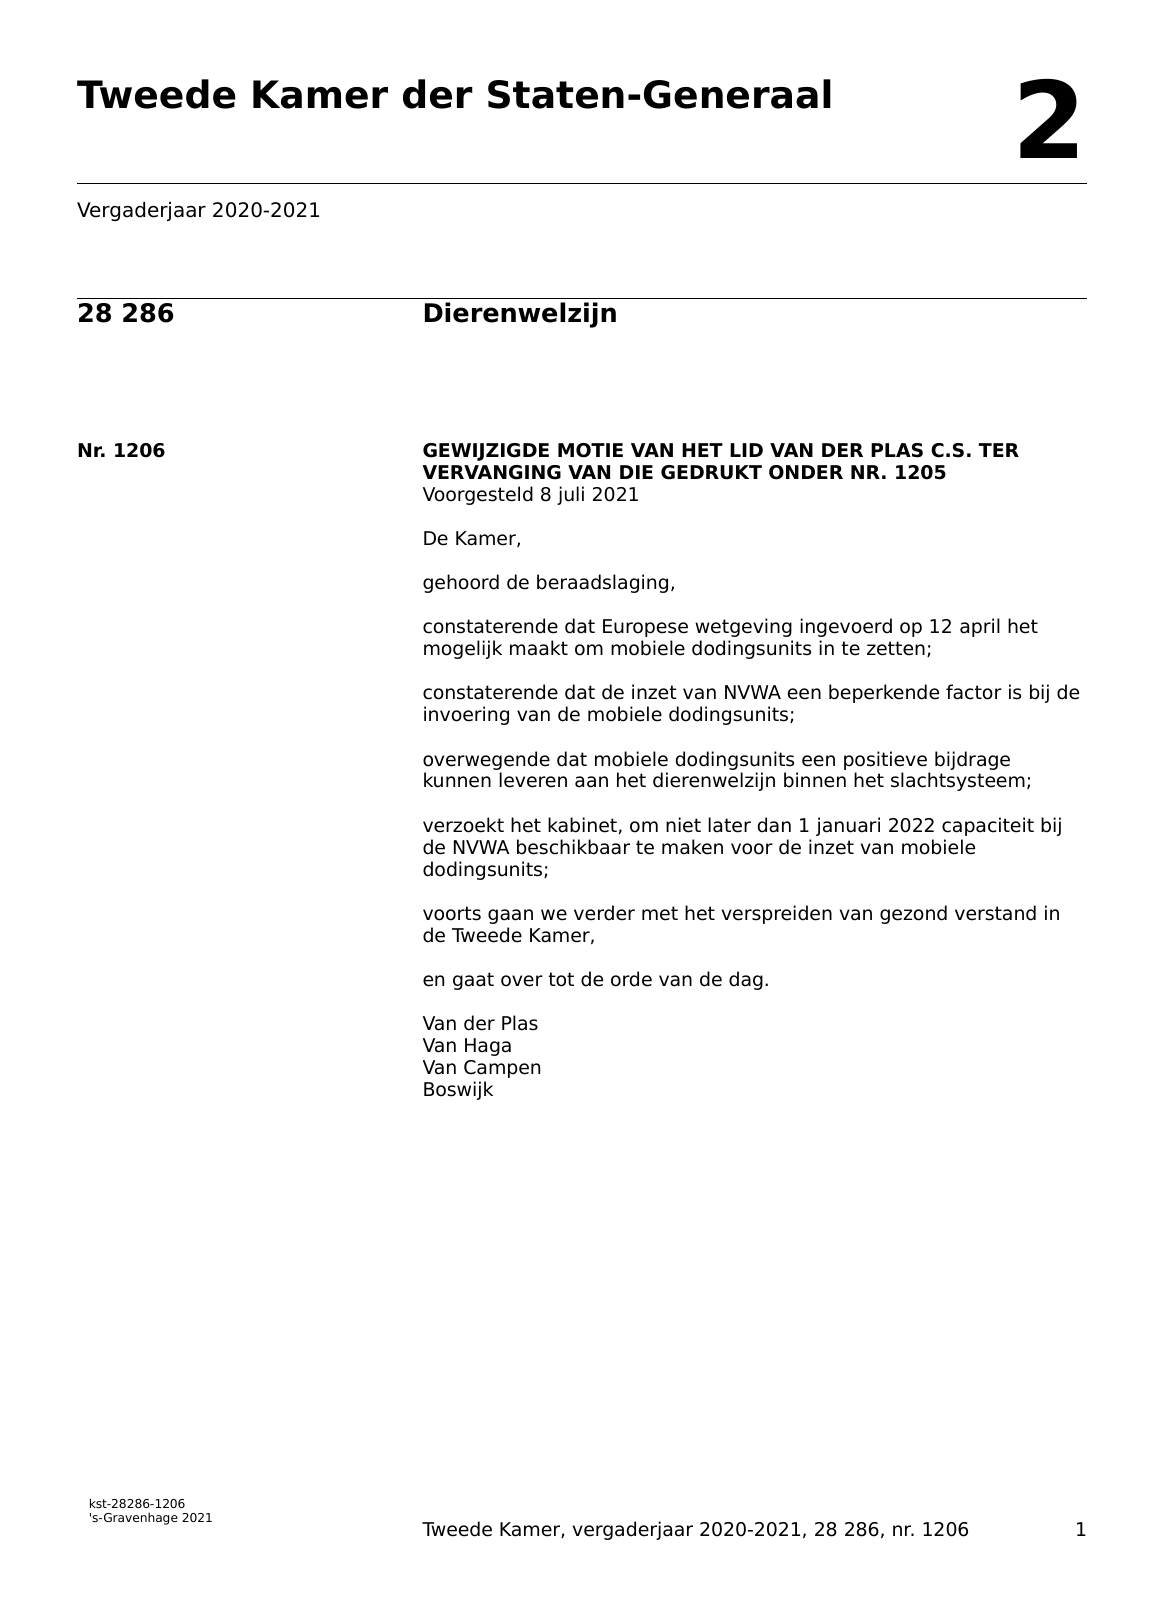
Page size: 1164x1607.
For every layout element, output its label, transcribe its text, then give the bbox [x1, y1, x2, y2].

text en gaat over tot de orde van de dag. [422, 969, 1087, 991]
text Van Campen [422, 1057, 1087, 1079]
text Van Haga [422, 1035, 1087, 1057]
subtitle 28 286 Dierenwelzijn [77, 299, 1087, 329]
text verzoekt het kabinet, om niet later dan 1 januari 2022 capaciteit bij de NVWA beschikbaar te maken voor de inzet van mobiele dodingsunits; [422, 814, 1087, 881]
table_header Tweede Kamer der Staten-Generaal [77, 59, 886, 183]
text constaterende dat de inzet van NVWA een beperkende factor is bij de invoering van de mobiele dodingsunits; [422, 682, 1087, 726]
subtitle Nr. 1206 GEWIJZIGDE MOTIE VAN HET LID VAN DER PLAS C.S. TER VERVANGING VAN DIE GEDRUKT ONDER NR. 1205 [77, 440, 1087, 484]
text 's-Gravenhage 2021 [88, 1511, 323, 1525]
text gehoord de beraadslaging, [422, 572, 1087, 594]
text Van der Plas [422, 1013, 1087, 1035]
text kst-28286-1206 [88, 1497, 323, 1511]
table_header 2 [886, 59, 1087, 183]
text Voorgesteld 8 juli 2021 [422, 484, 1087, 506]
text De Kamer, [422, 528, 1087, 550]
text voorts gaan we verder met het verspreiden van gezond verstand in de Tweede Kamer, [422, 903, 1087, 947]
text constaterende dat Europese wetgeving ingevoerd op 12 april het mogelijk maakt om mobiele dodingsunits in te zetten; [422, 616, 1087, 660]
table_cell Vergaderjaar 2020-2021 [77, 184, 1087, 298]
text Boswijk [422, 1079, 1087, 1101]
text overwegende dat mobiele dodingsunits een positieve bijdrage kunnen leveren aan het dierenwelzijn binnen het slachtsysteem; [422, 748, 1087, 792]
